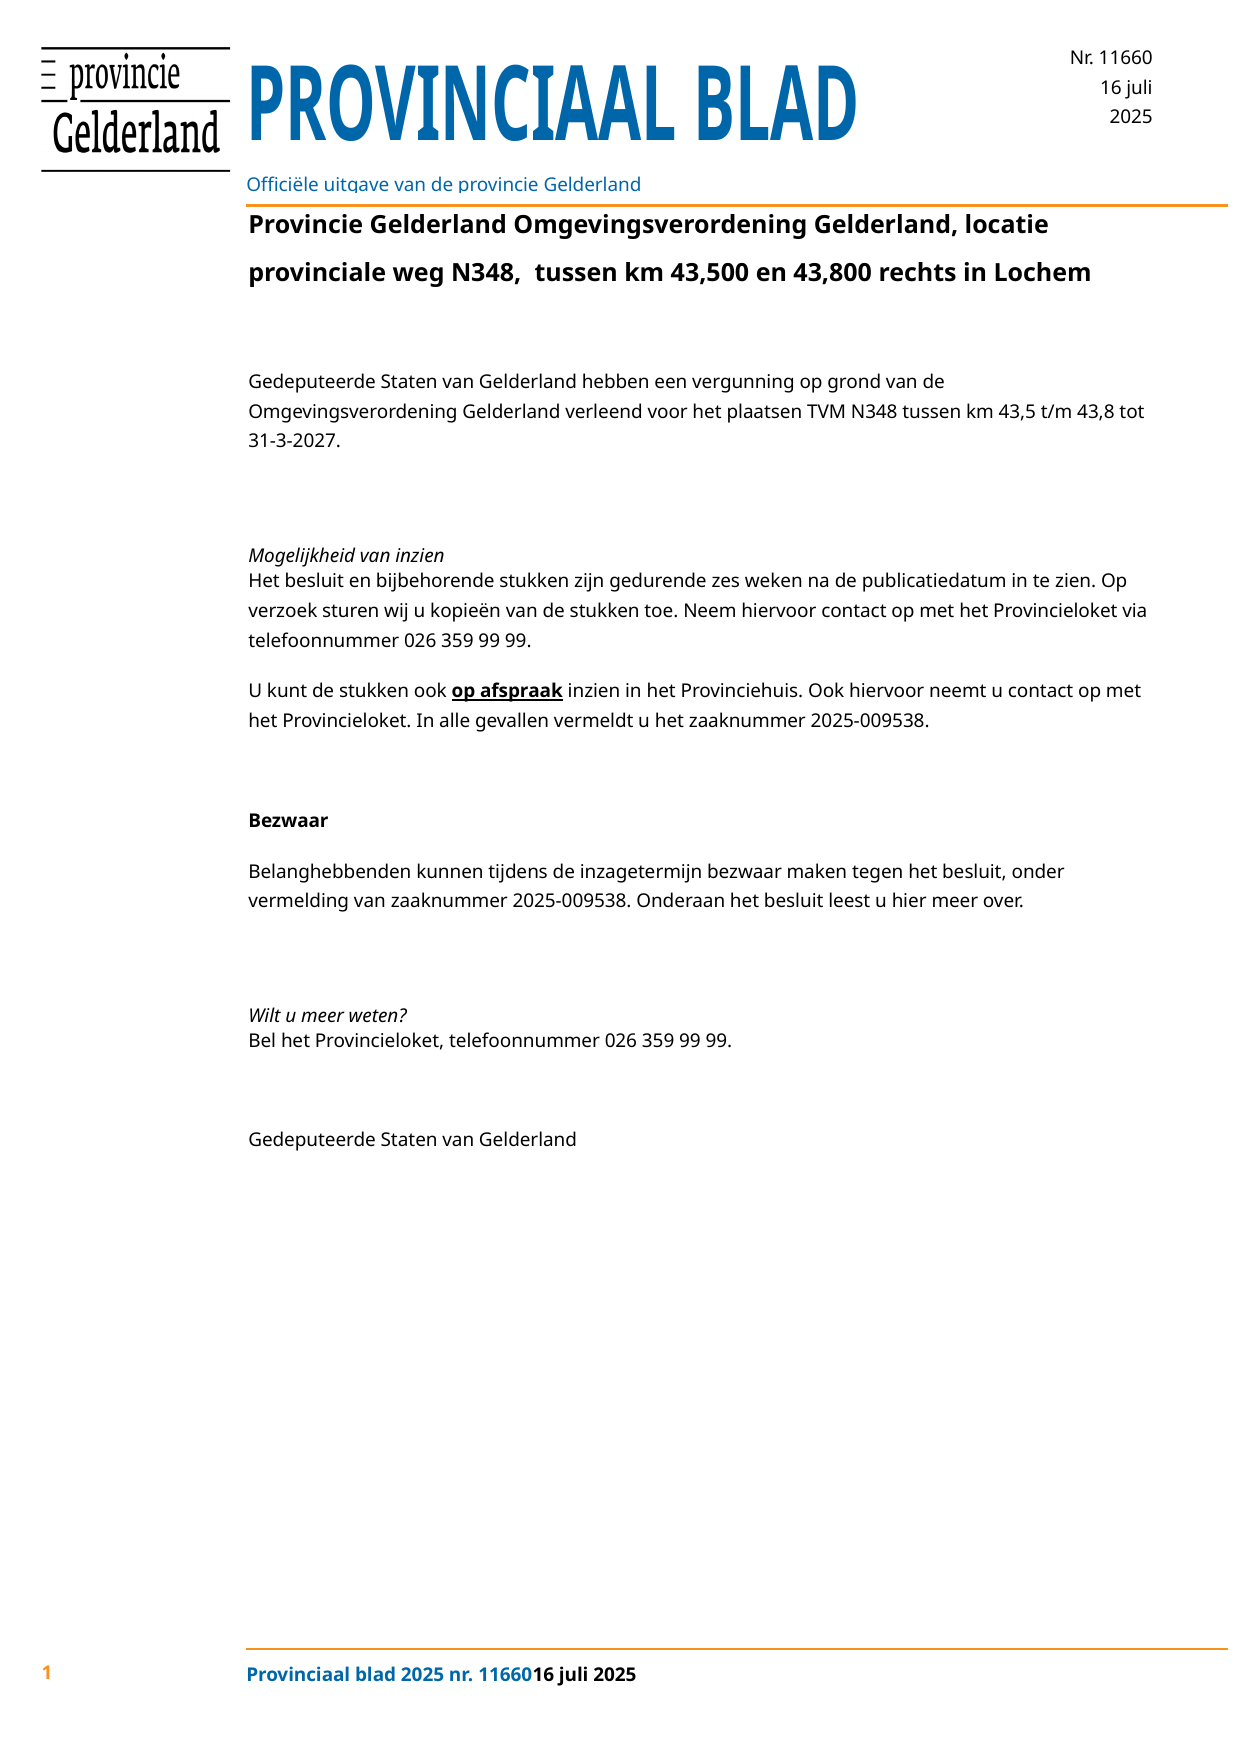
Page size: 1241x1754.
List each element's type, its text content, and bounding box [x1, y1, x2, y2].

text U kunt de stukken ook op afspraak inzien in het Provinciehuis. Ook hiervoor neemt u contact op met het Provincieloket. In alle gevallen vermeldt u het zaaknummer 2025-009538. [248, 677, 1152, 732]
text Het besluit en bijbehorende stukken zijn gedurende zes weken na de publicatiedatum in te zien. Op verzoek sturen wij u kopieën van de stukken toe. Neem hiervoor contact op met het Provincieloket via telefoonnummer 026 359 99 99. [248, 568, 1152, 652]
text Bel het Provincieloket, telefoonnummer 026 359 99 99. [248, 1028, 1152, 1053]
text Provincie Gelderland Omgevingsverordening Gelderland, locatie provinciale weg N348, tussen km 43,500 en 43,800 rechts in Lochem [248, 207, 1152, 288]
text Belanghebbenden kunnen tijdens de inzagetermijn bezwaar maken tegen het besluit, onder vermelding van zaaknummer 2025-009538. Onderaan het besluit leest u hier meer over. [248, 858, 1152, 913]
picture [41, 47, 231, 172]
text Wilt u meer weten? [248, 1002, 1152, 1028]
text Gedeputeerde Staten van Gelderland hebben een vergunning op grond van de Omgevingsverordening Gelderland verleend voor het plaatsen TVM N348 tussen km 43,5 t/m 43,8 tot 31-3-2027. [248, 368, 1152, 453]
text Gedeputeerde Staten van Gelderland [248, 1126, 1152, 1152]
text Mogelijkheid van inzien [248, 542, 1152, 568]
text Bezwaar [248, 808, 1152, 833]
